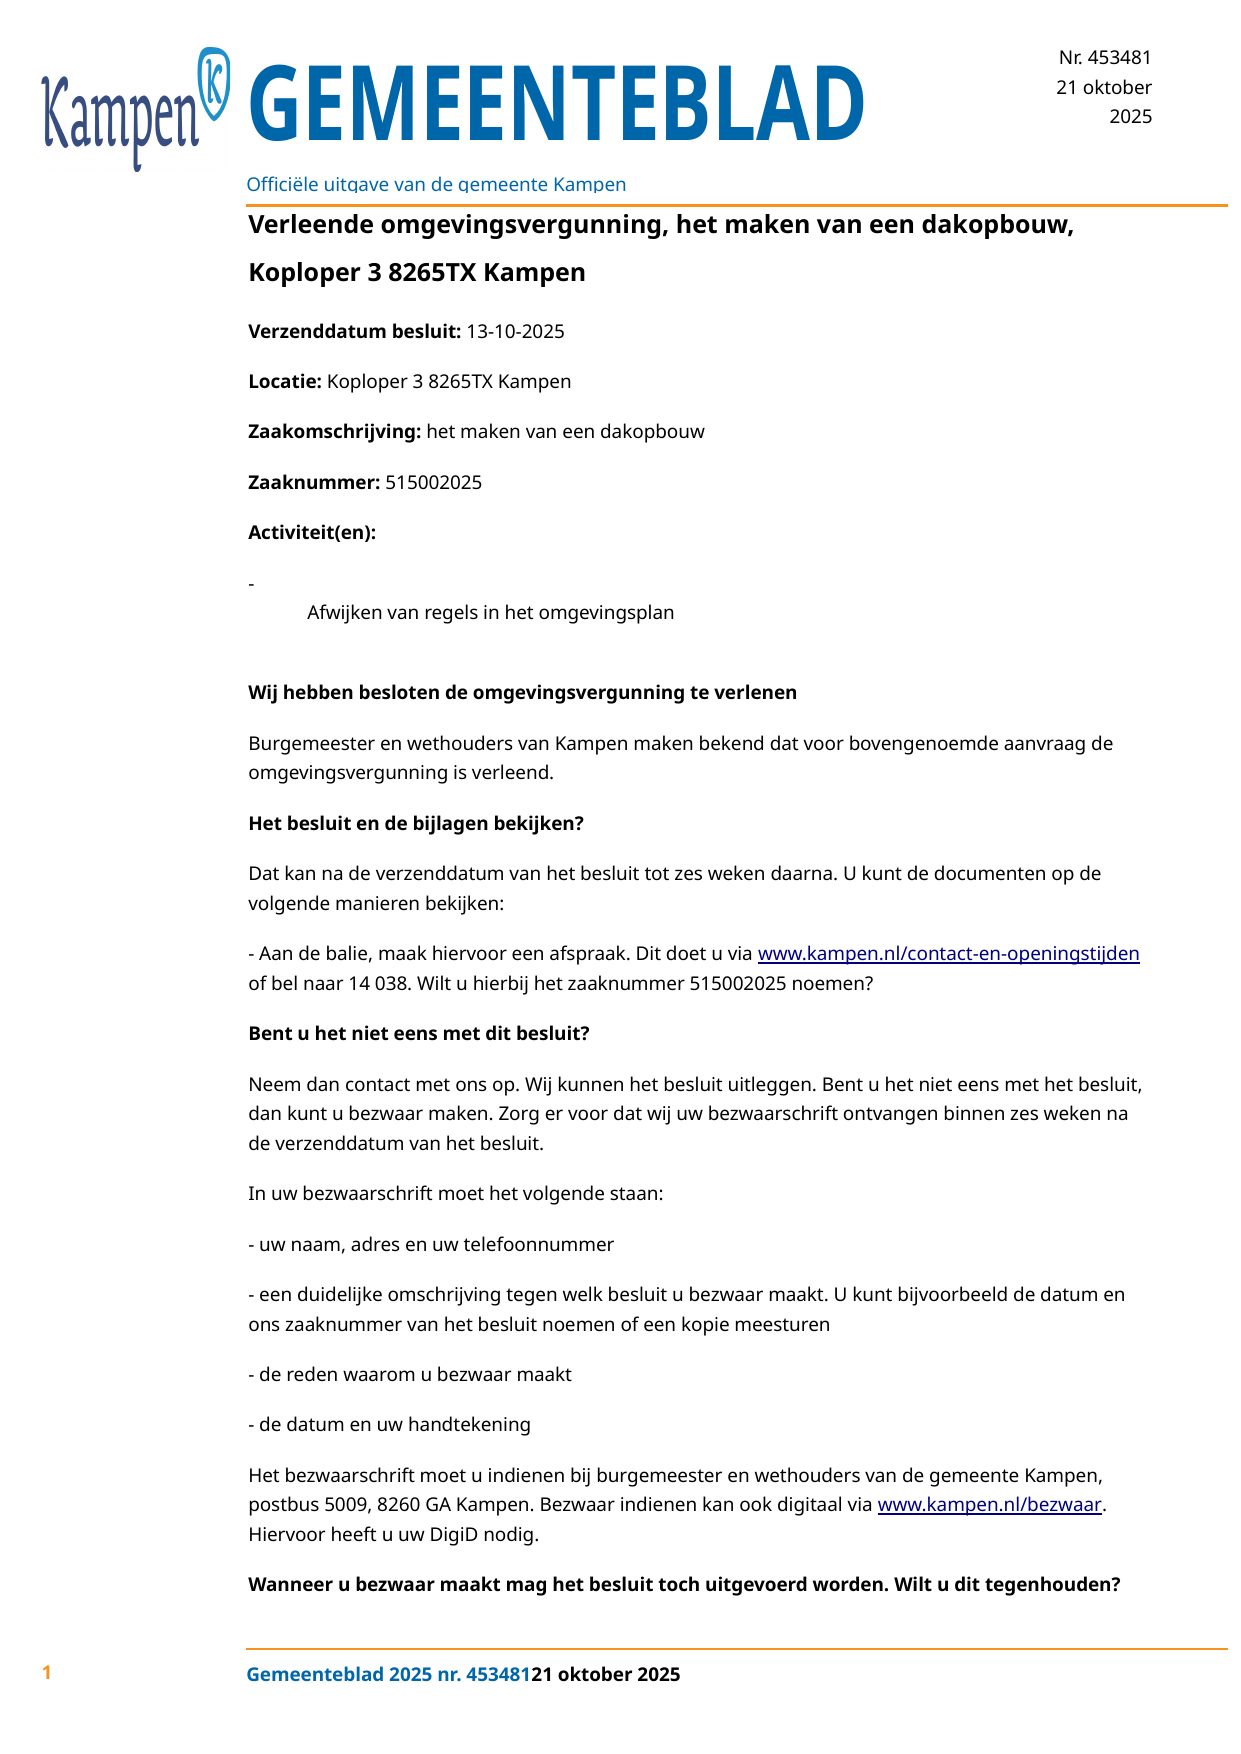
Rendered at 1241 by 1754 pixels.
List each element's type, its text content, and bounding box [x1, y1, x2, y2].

text Bent u het niet eens met dit besluit? [248, 1020, 1152, 1046]
text - uw naam, adres en uw telefoonnummer [248, 1231, 1152, 1257]
text Burgemeester en wethouders van Kampen maken bekend dat voor bovengenoemde aanvraag de omgevingsvergunning is verleend. [248, 730, 1152, 785]
text Activiteit(en): [248, 519, 1152, 545]
text Het besluit en de bijlagen bekijken? [248, 810, 1152, 836]
text Verleende omgevingsvergunning, het maken van een dakopbouw, Koploper 3 8265TX Kampen [248, 207, 1152, 288]
text Locatie: Koploper 3 8265TX Kampen [248, 368, 1152, 394]
text Wij hebben besloten de omgevingsvergunning te verlenen [248, 679, 1152, 705]
picture [41, 47, 231, 172]
text - de reden waarom u bezwaar maakt [248, 1361, 1152, 1387]
text Wanneer u bezwaar maakt mag het besluit toch uitgevoerd worden. Wilt u dit tegenhouden? [248, 1572, 1152, 1597]
text - een duidelijke omschrijving tegen welk besluit u bezwaar maakt. U kunt bijvoorbeeld de datum en ons zaaknummer van het besluit noemen of een kopie meesturen [248, 1281, 1152, 1337]
text Verzenddatum besluit: 13-10-2025 [248, 318, 1152, 344]
text Het bezwaarschrift moet u indienen bij burgemeester en wethouders van de gemeente Kampen, postbus 5009, 8260 GA Kampen. Bezwaar indienen kan ook digitaal via www.kampen.nl/bezwaar. Hiervoor heeft u uw DigiD nodig. [248, 1462, 1152, 1547]
text Zaaknummer: 515002025 [248, 469, 1152, 495]
text - Aan de balie, maak hiervoor een afspraak. Dit doet u via www.kampen.nl/contact-en-openingstijden of bel naar 14 038. Wilt u hierbij het zaaknummer 515002025 noemen? [248, 940, 1152, 996]
text - de datum en uw handtekening [248, 1412, 1152, 1437]
text Dat kan na de verzenddatum van het besluit tot zes weken daarna. U kunt de documenten op de volgende manieren bekijken: [248, 860, 1152, 916]
text Neem dan contact met ons op. Wij kunnen het besluit uitleggen. Bent u het niet eens met het besluit, dan kunt u bezwaar maken. Zorg er voor dat wij uw bezwaarschrift ontvangen binnen zes weken na de verzenddatum van het besluit. [248, 1071, 1152, 1156]
list Afwijken van regels in het omgevingsplan [248, 599, 1152, 625]
text Zaakomschrijving: het maken van een dakopbouw [248, 419, 1152, 444]
text In uw bezwaarschrift moet het volgende staan: [248, 1180, 1152, 1206]
